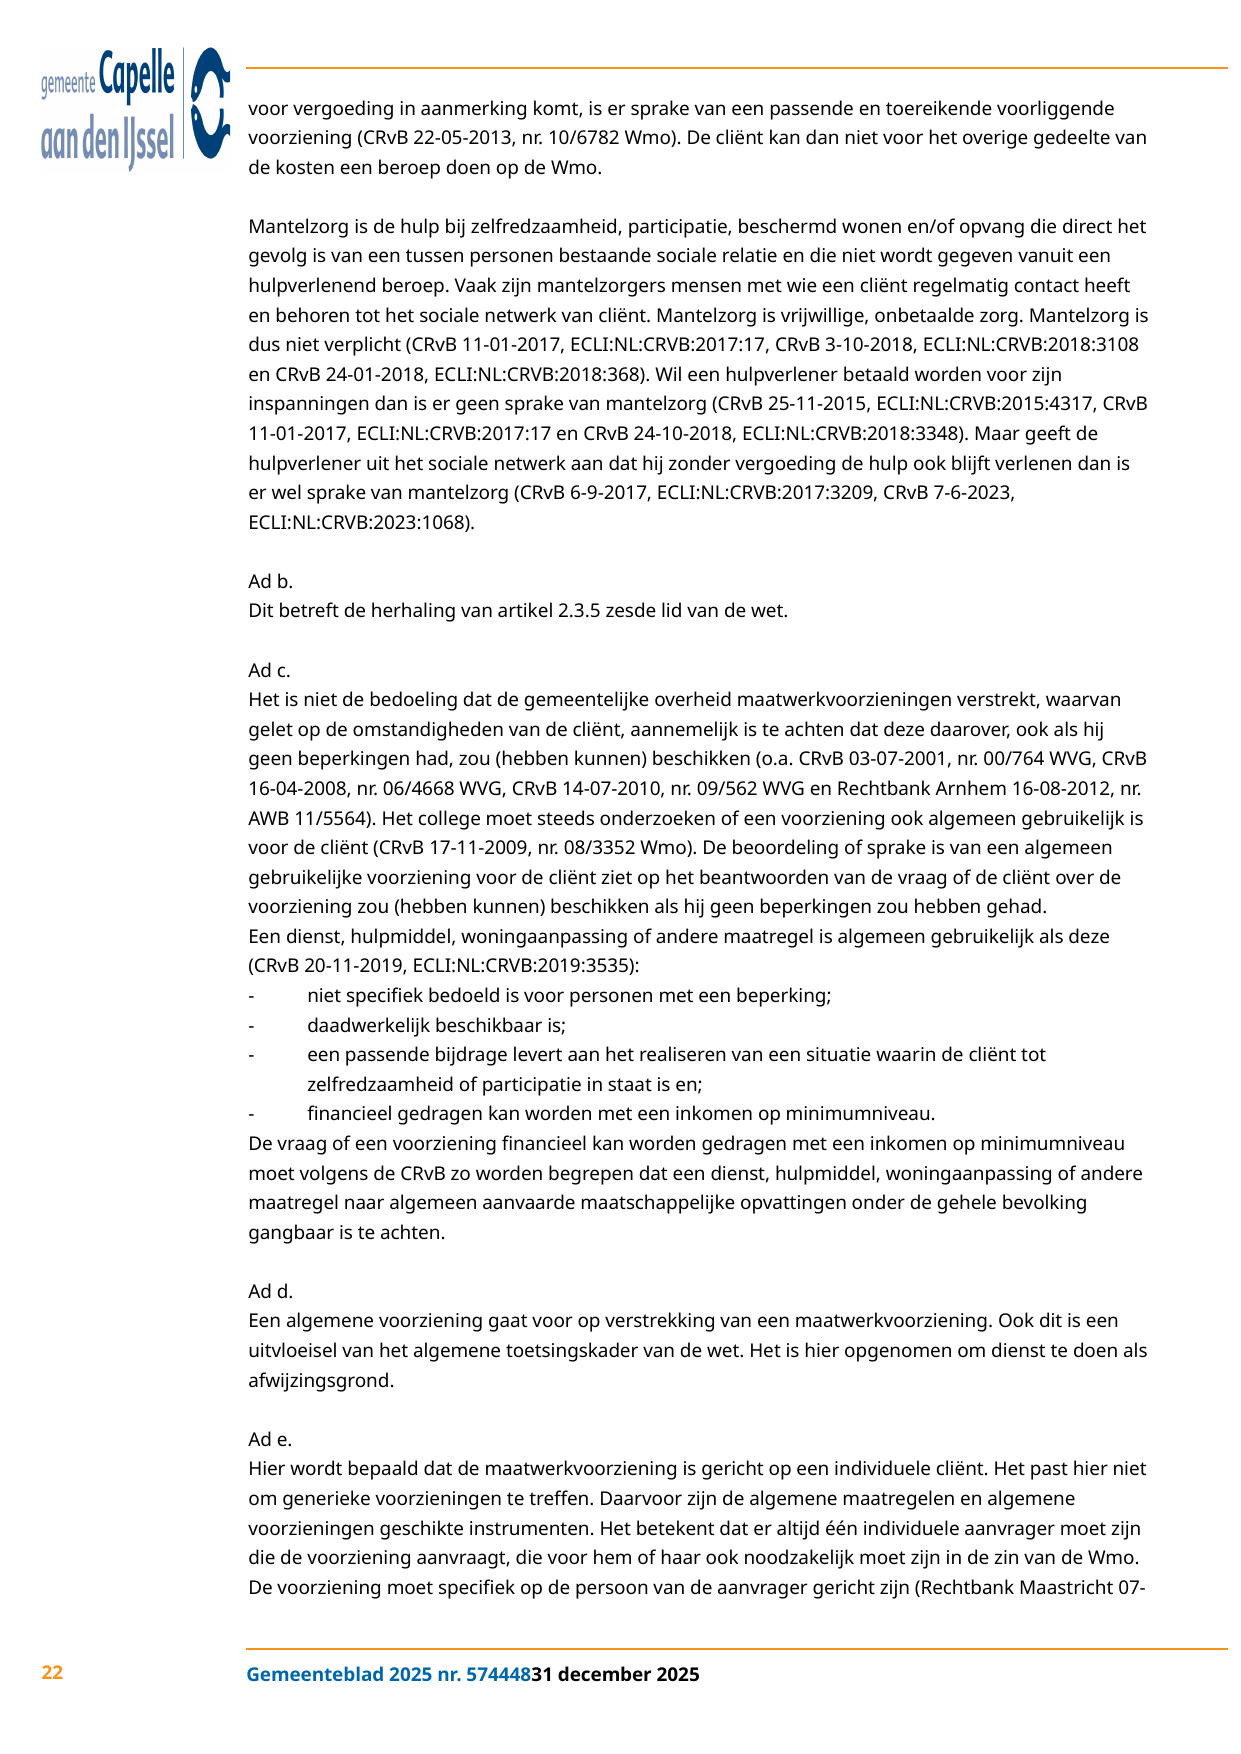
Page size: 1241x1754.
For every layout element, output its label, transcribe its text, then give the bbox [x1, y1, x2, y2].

list financieel gedragen kan worden met een inkomen op minimumniveau. [248, 1101, 1152, 1126]
text Mantelzorg is de hulp bij zelfredzaamheid, participatie, beschermd wonen en/of opvang die direct het gevolg is van een tussen personen bestaande sociale relatie en die niet wordt gegeven vanuit een hulpverlenend beroep. Vaak zijn mantelzorgers mensen met wie een cliënt regelmatig contact heeft en behoren tot het sociale netwerk van cliënt. Mantelzorg is vrijwillige, onbetaalde zorg. Mantelzorg is dus niet verplicht (CRvB 11-01-2017, ECLI:NL:CRVB:2017:17, CRvB 3-10-2018, ECLI:NL:CRVB:2018:3108 en CRvB 24-01-2018, ECLI:NL:CRVB:2018:368). Wil een hulpverlener betaald worden voor zijn inspanningen dan is er geen sprake van mantelzorg (CRvB 25-11-2015, ECLI:NL:CRVB:2015:4317, CRvB 11-01-2017, ECLI:NL:CRVB:2017:17 en CRvB 24-10-2018, ECLI:NL:CRVB:2018:3348). Maar geeft de hulpverlener uit het sociale netwerk aan dat hij zonder vergoeding de hulp ook blijft verlenen dan is er wel sprake van mantelzorg (CRvB 6-9-2017, ECLI:NL:CRVB:2017:3209, CRvB 7-6-2023, ECLI:NL:CRVB:2023:1068). [248, 213, 1152, 535]
text Een dienst, hulpmiddel, woningaanpassing of andere maatregel is algemeen gebruikelijk als deze (CRvB 20-11-2019, ECLI:NL:CRVB:2019:3535): [248, 923, 1152, 978]
list niet specifiek bedoeld is voor personen met een beperking; [248, 982, 1152, 1008]
text Dit betreft de herhaling van artikel 2.3.5 zesde lid van de wet. [248, 598, 1152, 623]
text Het is niet de bedoeling dat de gemeentelijke overheid maatwerkvoorzieningen verstrekt, waarvan gelet op de omstandigheden van de cliënt, aannemelijk is te achten dat deze daarover, ook als hij geen beperkingen had, zou (hebben kunnen) beschikken (o.a. CRvB 03‐07‐2001, nr. 00/764 WVG, CRvB 16‐04‐2008, nr. 06/4668 WVG, CRvB 14‐07‐2010, nr. 09/562 WVG en Rechtbank Arnhem 16‐08‐2012, nr. AWB 11/5564). Het college moet steeds onderzoeken of een voorziening ook algemeen gebruikelijk is voor de cliënt (CRvB 17‐11‐2009, nr. 08/3352 Wmo). De beoordeling of sprake is van een algemeen gebruikelijke voorziening voor de cliënt ziet op het beantwoorden van de vraag of de cliënt over de voorziening zou (hebben kunnen) beschikken als hij geen beperkingen zou hebben gehad. [248, 686, 1152, 919]
text Een algemene voorziening gaat voor op verstrekking van een maatwerkvoorziening. Ook dit is een uitvloeisel van het algemene toetsingskader van de wet. Het is hier opgenomen om dienst te doen als afwijzingsgrond. [248, 1308, 1152, 1393]
picture [41, 47, 231, 172]
text Ad c. [248, 657, 1152, 683]
text De vraag of een voorziening financieel kan worden gedragen met een inkomen op minimumniveau moet volgens de CRvB zo worden begrepen dat een dienst, hulpmiddel, woningaanpassing of andere maatregel naar algemeen aanvaarde maatschappelijke opvattingen onder de gehele bevolking gangbaar is te achten. [248, 1130, 1152, 1245]
text voor vergoeding in aanmerking komt, is er sprake van een passende en toereikende voorliggende voorziening (CRvB 22‐05‐2013, nr. 10/6782 Wmo). De cliënt kan dan niet voor het overige gedeelte van de kosten een beroep doen op de Wmo. [248, 95, 1152, 180]
list een passende bijdrage levert aan het realiseren van een situatie waarin de cliënt tot zelfredzaamheid of participatie in staat is en; [248, 1041, 1152, 1097]
list daadwerkelijk beschikbaar is; [248, 1012, 1152, 1038]
text Ad e. [248, 1426, 1152, 1452]
text Ad b. [248, 568, 1152, 594]
text Ad d. [248, 1278, 1152, 1304]
text Hier wordt bepaald dat de maatwerkvoorziening is gericht op een individuele cliënt. Het past hier niet om generieke voorzieningen te treffen. Daarvoor zijn de algemene maatregelen en algemene voorzieningen geschikte instrumenten. Het betekent dat er altijd één individuele aanvrager moet zijn die de voorziening aanvraagt, die voor hem of haar ook noodzakelijk moet zijn in de zin van de Wmo. De voorziening moet specifiek op de persoon van de aanvrager gericht zijn (Rechtbank Maastricht 07- [248, 1456, 1152, 1600]
